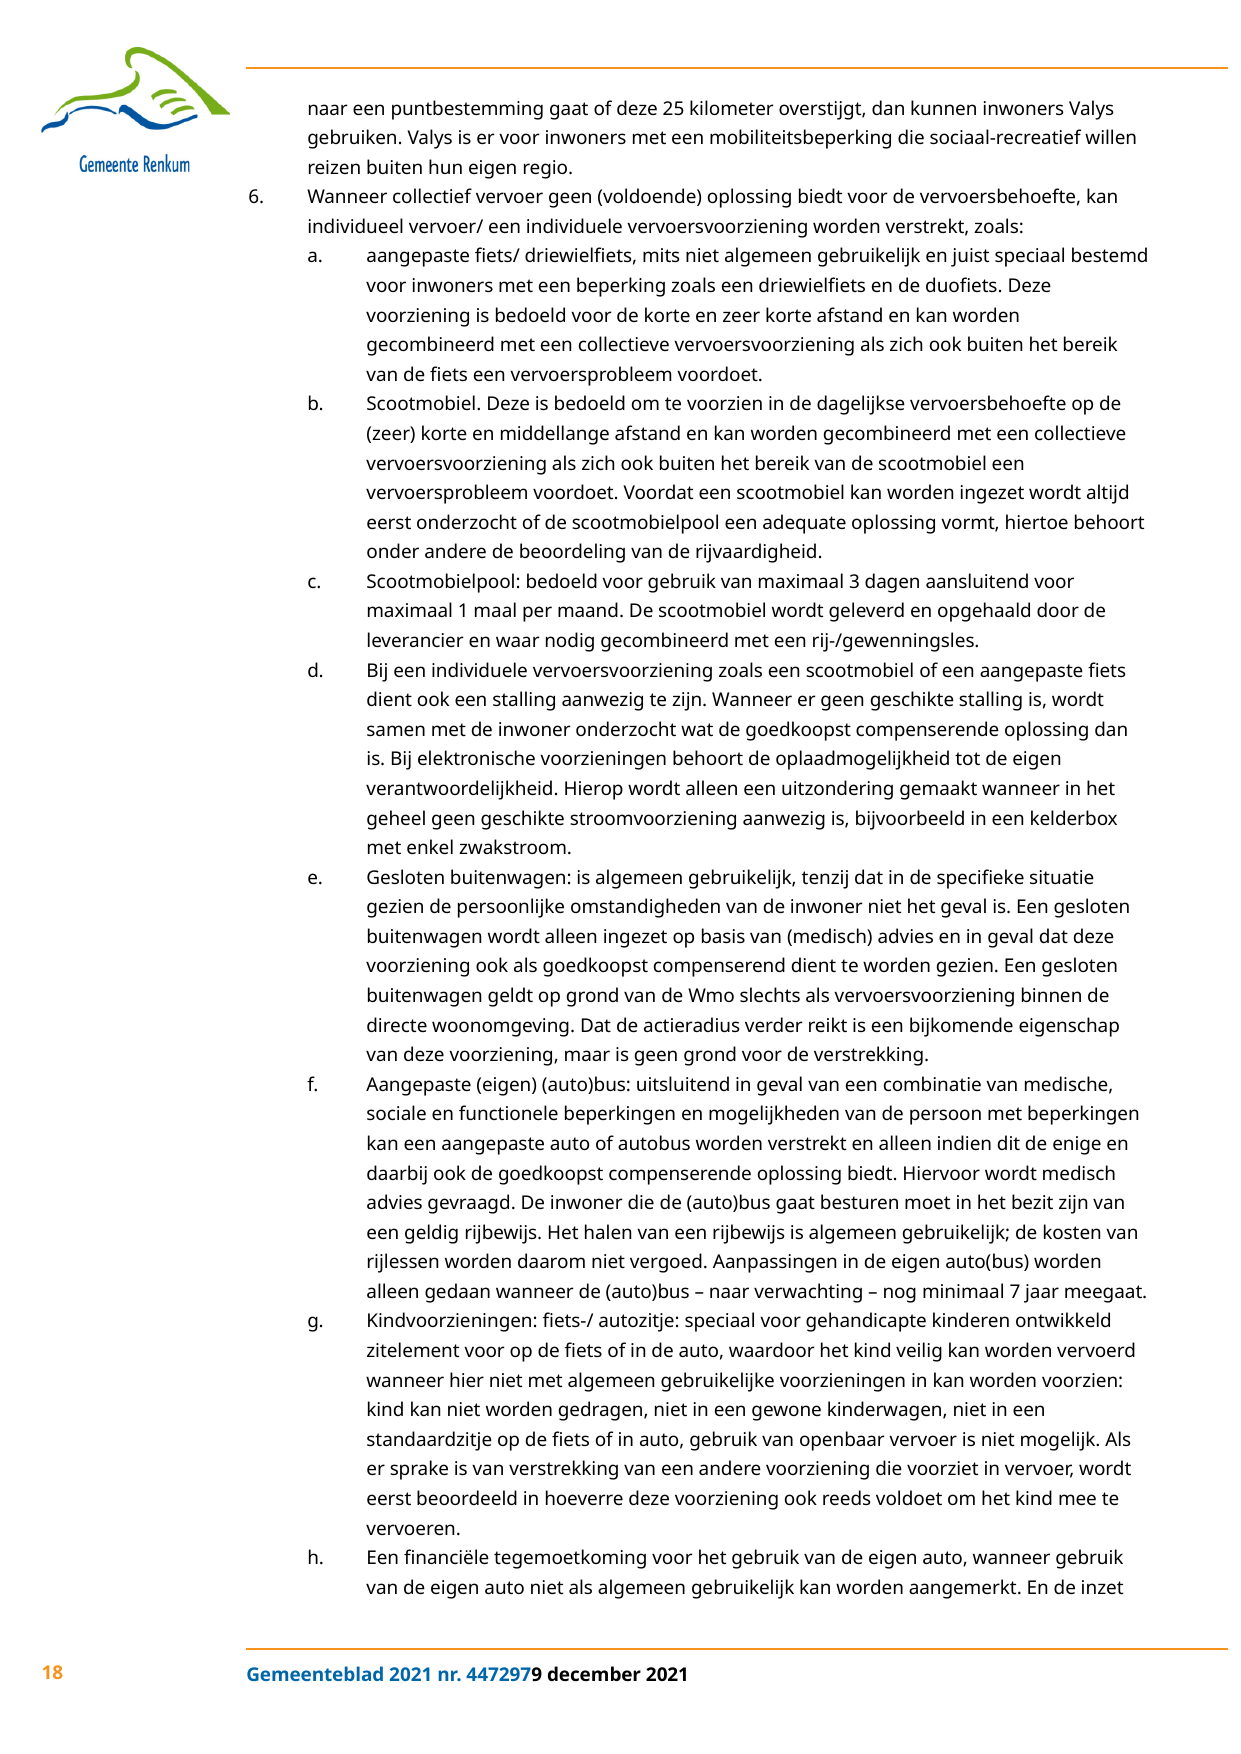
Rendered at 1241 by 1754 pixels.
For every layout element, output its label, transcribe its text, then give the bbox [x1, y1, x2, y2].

list aangepaste fiets/ driewielfiets, mits niet algemeen gebruikelijk en juist speciaal bestemd voor inwoners met een beperking zoals een driewielfiets en de duofiets. Deze voorziening is bedoeld voor de korte en zeer korte afstand en kan worden gecombineerd met een collectieve vervoersvoorziening als zich ook buiten het bereik van de fiets een vervoersprobleem voordoet. [307, 243, 1152, 387]
list Gesloten buitenwagen: is algemeen gebruikelijk, tenzij dat in de specifieke situatie gezien de persoonlijke omstandigheden van de inwoner niet het geval is. Een gesloten buitenwagen wordt alleen ingezet op basis van (medisch) advies en in geval dat deze voorziening ook als goedkoopst compenserend dient te worden gezien. Een gesloten buitenwagen geldt op grond van de Wmo slechts als vervoersvoorziening binnen de directe woonomgeving. Dat de actieradius verder reikt is een bijkomende eigenschap van deze voorziening, maar is geen grond voor de verstrekking. [307, 864, 1152, 1067]
list Bij een individuele vervoersvoorziening zoals een scootmobiel of een aangepaste fiets dient ook een stalling aanwezig te zijn. Wanneer er geen geschikte stalling is, wordt samen met de inwoner onderzocht wat de goedkoopst compenserende oplossing dan is. Bij elektronische voorzieningen behoort de oplaadmogelijkheid tot de eigen verantwoordelijkheid. Hierop wordt alleen een uitzondering gemaakt wanneer in het geheel geen geschikte stroomvoorziening aanwezig is, bijvoorbeeld in een kelderbox met enkel zwakstroom. [307, 657, 1152, 860]
list Aangepaste (eigen) (auto)bus: uitsluitend in geval van een combinatie van medische, sociale en functionele beperkingen en mogelijkheden van de persoon met beperkingen kan een aangepaste auto of autobus worden verstrekt en alleen indien dit de enige en daarbij ook de goedkoopst compenserende oplossing biedt. Hiervoor wordt medisch advies gevraagd. De inwoner die de (auto)bus gaat besturen moet in het bezit zijn van een geldig rijbewijs. Het halen van een rijbewijs is algemeen gebruikelijk; de kosten van rijlessen worden daarom niet vergoed. Aanpassingen in de eigen auto(bus) worden alleen gedaan wanneer de (auto)bus – naar verwachting – nog minimaal 7 jaar meegaat. [307, 1071, 1152, 1304]
list Kindvoorzieningen: fiets-/ autozitje: speciaal voor gehandicapte kinderen ontwikkeld zitelement voor op de fiets of in de auto, waardoor het kind veilig kan worden vervoerd wanneer hier niet met algemeen gebruikelijke voorzieningen in kan worden voorzien: kind kan niet worden gedragen, niet in een gewone kinderwagen, niet in een standaardzitje op de fiets of in auto, gebruik van openbaar vervoer is niet mogelijk. Als er sprake is van verstrekking van een andere voorziening die voorziet in vervoer, wordt eerst beoordeeld in hoeverre deze voorziening ook reeds voldoet om het kind mee te vervoeren. [307, 1308, 1152, 1541]
list Scootmobiel. Deze is bedoeld om te voorzien in de dagelijkse vervoersbehoefte op de (zeer) korte en middellange afstand en kan worden gecombineerd met een collectieve vervoersvoorziening als zich ook buiten het bereik van de scootmobiel een vervoersprobleem voordoet. Voordat een scootmobiel kan worden ingezet wordt altijd eerst onderzocht of de scootmobielpool een adequate oplossing vormt, hiertoe behoort onder andere de beoordeling van de rijvaardigheid. [307, 391, 1152, 564]
picture [41, 47, 231, 172]
list Wanneer collectief vervoer geen (voldoende) oplossing biedt voor de vervoersbehoefte, kan individueel vervoer/ een individuele vervoersvoorziening worden verstrekt, zoals: [248, 183, 1152, 239]
list Scootmobielpool: bedoeld voor gebruik van maximaal 3 dagen aansluitend voor maximaal 1 maal per maand. De scootmobiel wordt geleverd en opgehaald door de leverancier en waar nodig gecombineerd met een rij-/gewenningsles. [307, 568, 1152, 653]
list Een financiële tegemoetkoming voor het gebruik van de eigen auto, wanneer gebruik van de eigen auto niet als algemeen gebruikelijk kan worden aangemerkt. En de inzet [307, 1544, 1152, 1600]
list naar een puntbestemming gaat of deze 25 kilometer overstijgt, dan kunnen inwoners Valys gebruiken. Valys is er voor inwoners met een mobiliteitsbeperking die sociaal-recreatief willen reizen buiten hun eigen regio. [248, 95, 1152, 180]
